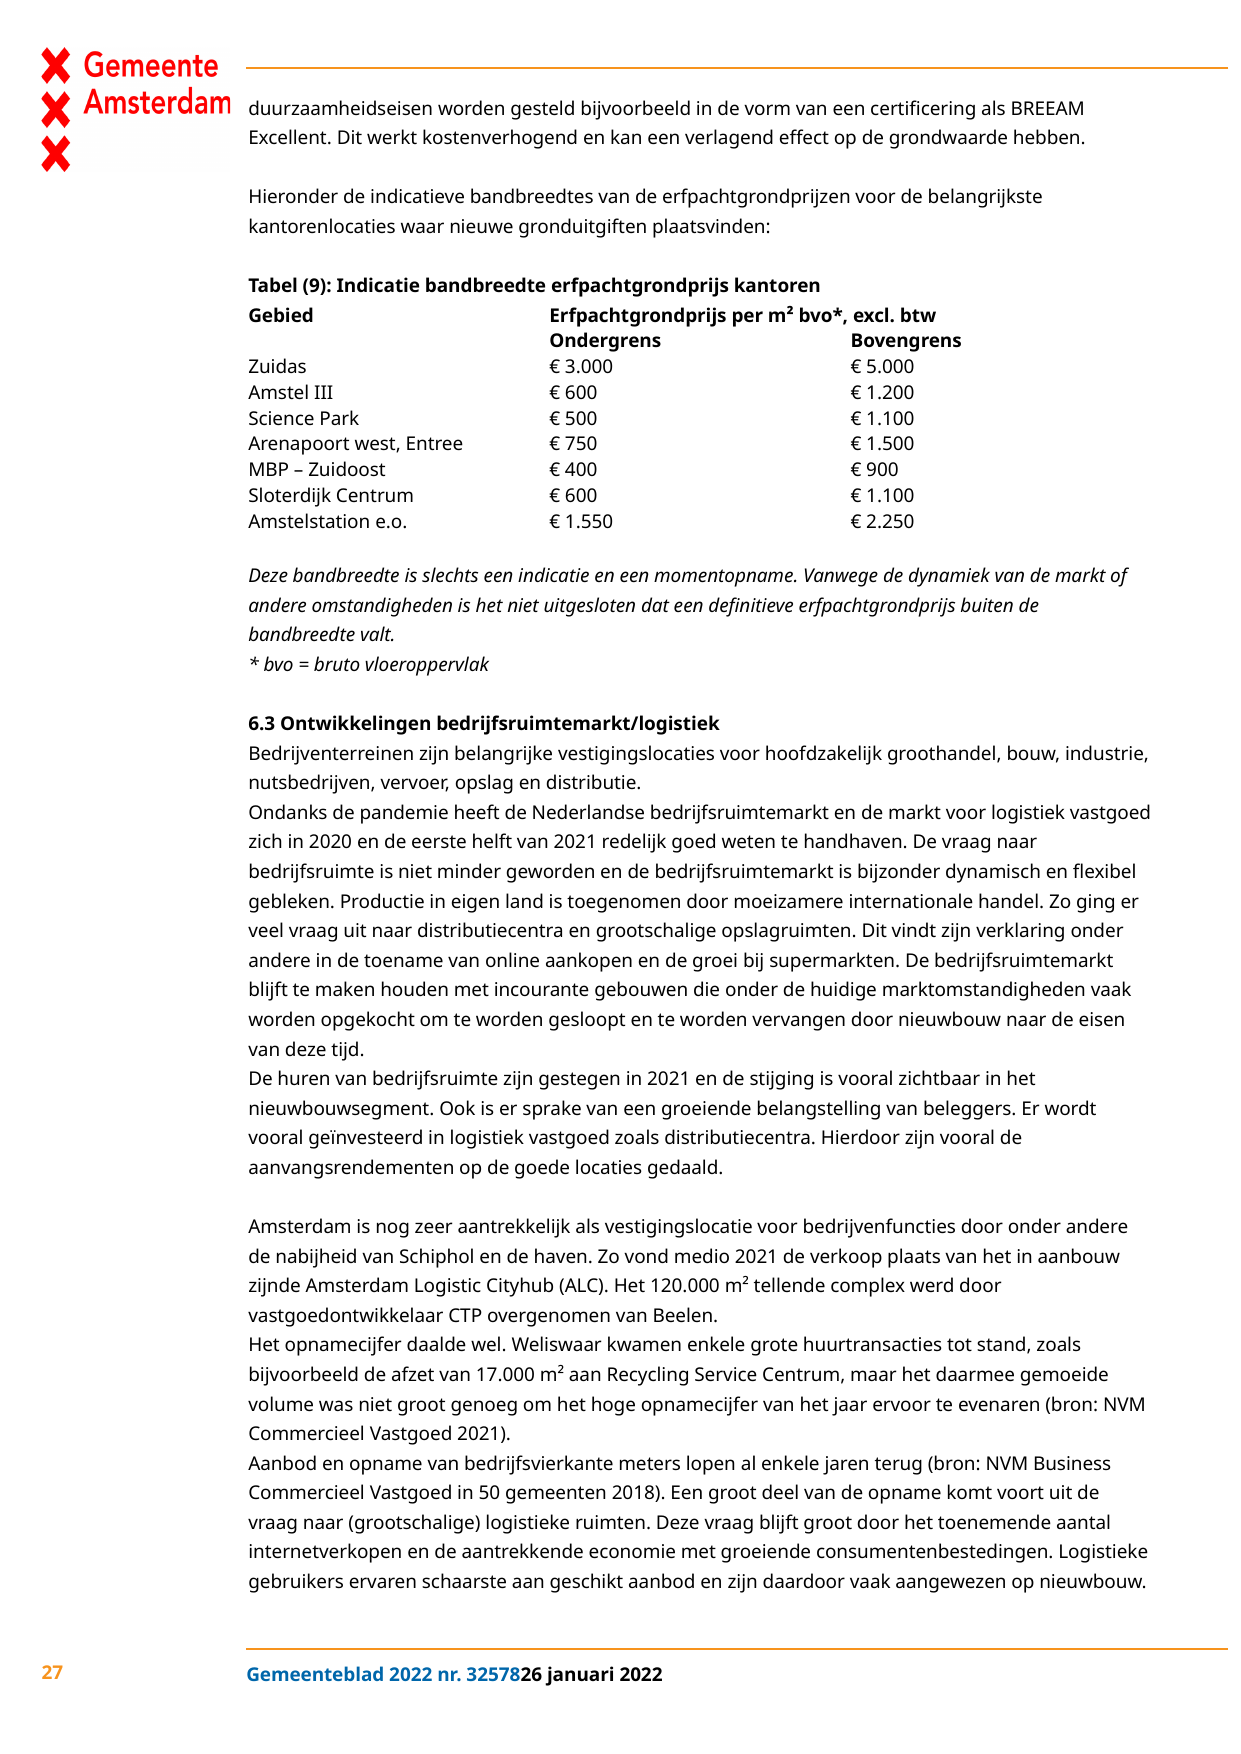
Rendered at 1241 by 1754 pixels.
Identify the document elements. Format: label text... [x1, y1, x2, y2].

text * bvo = bruto vloeroppervlak [248, 651, 1152, 677]
table_cell € 1.100 [850, 405, 1152, 431]
table_cell € 600 [549, 482, 850, 508]
table_cell Amstelstation e.o. [248, 508, 549, 533]
table_cell [549, 534, 850, 559]
text duurzaamheidseisen worden gesteld bijvoorbeeld in de vorm van een certificering als BREEAM Excellent. Dit werkt kostenverhogend en kan een verlagend effect op de grondwaarde hebben. [248, 95, 1152, 150]
table_cell € 1.200 [850, 379, 1152, 405]
table_cell Zuidas [248, 354, 549, 379]
table_cell [248, 534, 549, 559]
table_header Erfpachtgrondprijs per m² bvo*, excl. btw [549, 302, 1152, 328]
text De huren van bedrijfsruimte zijn gestegen in 2021 en de stijging is vooral zichtbaar in het nieuwbouwsegment. Ook is er sprake van een groeiende belangstelling van beleggers. Er wordt vooral geïnvesteerd in logistiek vastgoed zoals distributiecentra. Hierdoor zijn vooral de aanvangsrendementen op de goede locaties gedaald. [248, 1065, 1152, 1180]
text Amsterdam is nog zeer aantrekkelijk als vestigingslocatie voor bedrijvenfuncties door onder andere de nabijheid van Schiphol en de haven. Zo vond medio 2021 de verkoop plaats van het in aanbouw zijnde Amsterdam Logistic Cityhub (ALC). Het 120.000 m² tellende complex werd door vastgoedontwikkelaar CTP overgenomen van Beelen. [248, 1213, 1152, 1328]
table_cell € 600 [549, 379, 850, 405]
table_cell Ondergrens [549, 328, 850, 353]
text Deze bandbreedte is slechts een indicatie en een momentopname. Vanwege de dynamiek van de markt of andere omstandigheden is het niet uitgesloten dat een definitieve erfpachtgrondprijs buiten de bandbreedte valt. [248, 562, 1152, 647]
text Hieronder de indicatieve bandbreedtes van de erfpachtgrondprijzen voor de belangrijkste kantorenlocaties waar nieuwe gronduitgiften plaatsvinden: [248, 183, 1152, 239]
table_cell Bovengrens [850, 328, 1152, 353]
table_cell Arenapoort west, Entree [248, 431, 549, 456]
table_cell € 750 [549, 431, 850, 456]
table_cell MBP – Zuidoost [248, 456, 549, 482]
table_cell [850, 534, 1152, 559]
table_cell Sloterdijk Centrum [248, 482, 549, 508]
table_cell € 5.000 [850, 354, 1152, 379]
text Bedrijventerreinen zijn belangrijke vestigingslocaties voor hoofdzakelijk groothandel, bouw, industrie, nutsbedrijven, vervoer, opslag en distributie. [248, 740, 1152, 795]
picture [41, 47, 231, 172]
table_cell € 1.100 [850, 482, 1152, 508]
table_cell € 900 [850, 456, 1152, 482]
table_cell € 400 [549, 456, 850, 482]
text 6.3 Ontwikkelingen bedrijfsruimtemarkt/logistiek [248, 710, 1152, 736]
table_cell Amstel III [248, 379, 549, 405]
table_header Gebied [248, 302, 549, 353]
text Ondanks de pandemie heeft de Nederlandse bedrijfsruimtemarkt en de markt voor logistiek vastgoed zich in 2020 en de eerste helft van 2021 redelijk goed weten te handhaven. De vraag naar bedrijfsruimte is niet minder geworden en de bedrijfsruimtemarkt is bijzonder dynamisch en flexibel gebleken. Productie in eigen land is toegenomen door moeizamere internationale handel. Zo ging er veel vraag uit naar distributiecentra en grootschalige opslagruimten. Dit vindt zijn verklaring onder andere in de toename van online aankopen en de groei bij supermarkten. De bedrijfsruimtemarkt blijft te maken houden met incourante gebouwen die onder de huidige marktomstandigheden vaak worden opgekocht om te worden gesloopt en te worden vervangen door nieuwbouw naar de eisen van deze tijd. [248, 799, 1152, 1062]
table_cell € 1.550 [549, 508, 850, 533]
text Tabel (9): Indicatie bandbreedte erfpachtgrondprijs kantoren [248, 272, 1152, 298]
table_cell € 1.500 [850, 431, 1152, 456]
table_cell Science Park [248, 405, 549, 431]
text Aanbod en opname van bedrijfsvierkante meters lopen al enkele jaren terug (bron: NVM Business Commercieel Vastgoed in 50 gemeenten 2018). Een groot deel van de opname komt voort uit de vraag naar (grootschalige) logistieke ruimten. Deze vraag blijft groot door het toenemende aantal internetverkopen en de aantrekkende economie met groeiende consumentenbestedingen. Logistieke gebruikers ervaren schaarste aan geschikt aanbod en zijn daardoor vaak aangewezen op nieuwbouw. [248, 1450, 1152, 1594]
table_cell € 2.250 [850, 508, 1152, 533]
table_cell € 500 [549, 405, 850, 431]
text Het opnamecijfer daalde wel. Weliswaar kwamen enkele grote huurtransacties tot stand, zoals bijvoorbeeld de afzet van 17.000 m² aan Recycling Service Centrum, maar het daarmee gemoeide volume was niet groot genoeg om het hoge opnamecijfer van het jaar ervoor te evenaren (bron: NVM Commercieel Vastgoed 2021). [248, 1332, 1152, 1446]
table_cell € 3.000 [549, 354, 850, 379]
